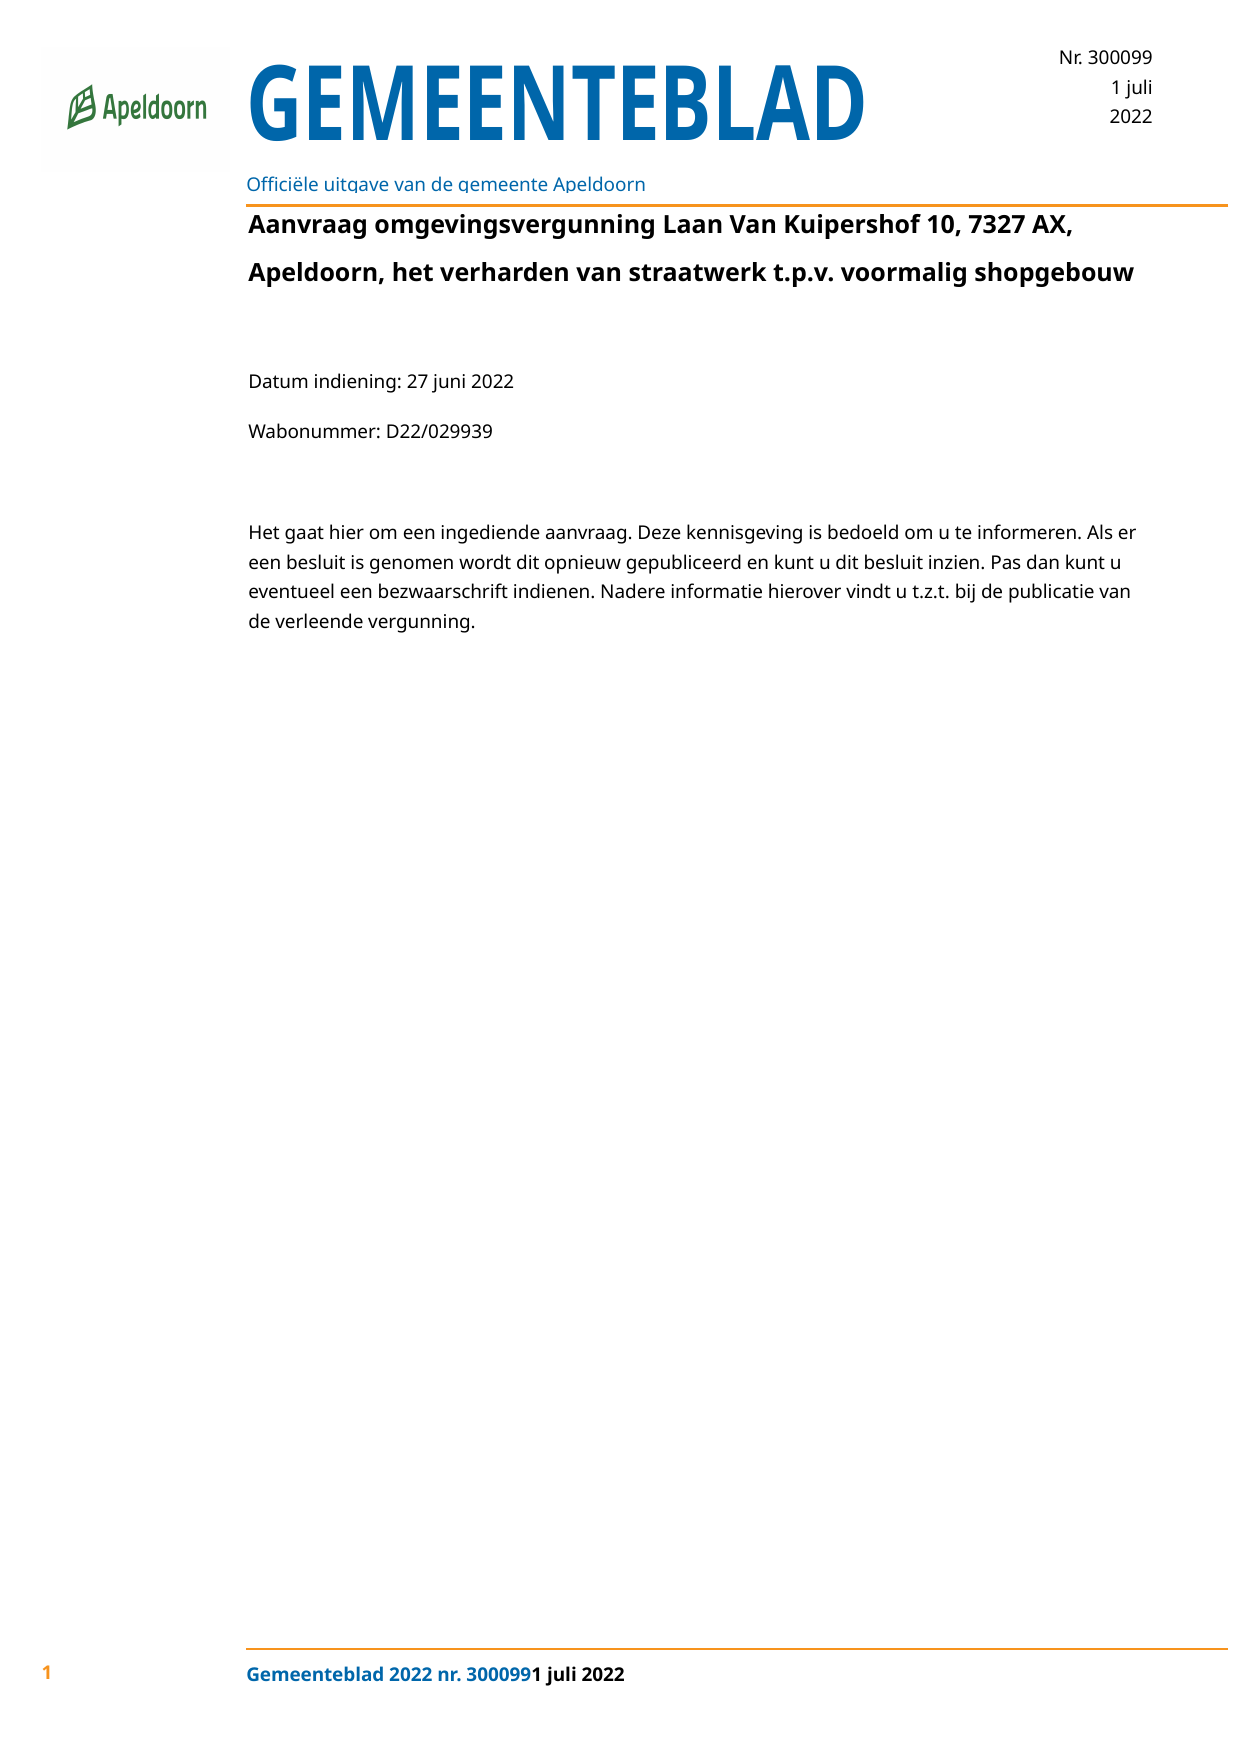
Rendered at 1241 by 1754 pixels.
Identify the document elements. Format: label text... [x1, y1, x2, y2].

text Wabonummer: D22/029939 [248, 419, 1152, 444]
text Datum indiening: 27 juni 2022 [248, 368, 1152, 394]
text Het gaat hier om een ingediende aanvraag. Deze kennisgeving is bedoeld om u te informeren. Als er een besluit is genomen wordt dit opnieuw gepubliceerd en kunt u dit besluit inzien. Pas dan kunt u eventueel een bezwaarschrift indienen. Nadere informatie hierover vindt u t.z.t. bij de publicatie van de verleende vergunning. [248, 519, 1152, 634]
text Aanvraag omgevingsvergunning Laan Van Kuipershof 10, 7327 AX, Apeldoorn, het verharden van straatwerk t.p.v. voormalig shopgebouw [248, 207, 1152, 288]
picture [41, 47, 231, 172]
